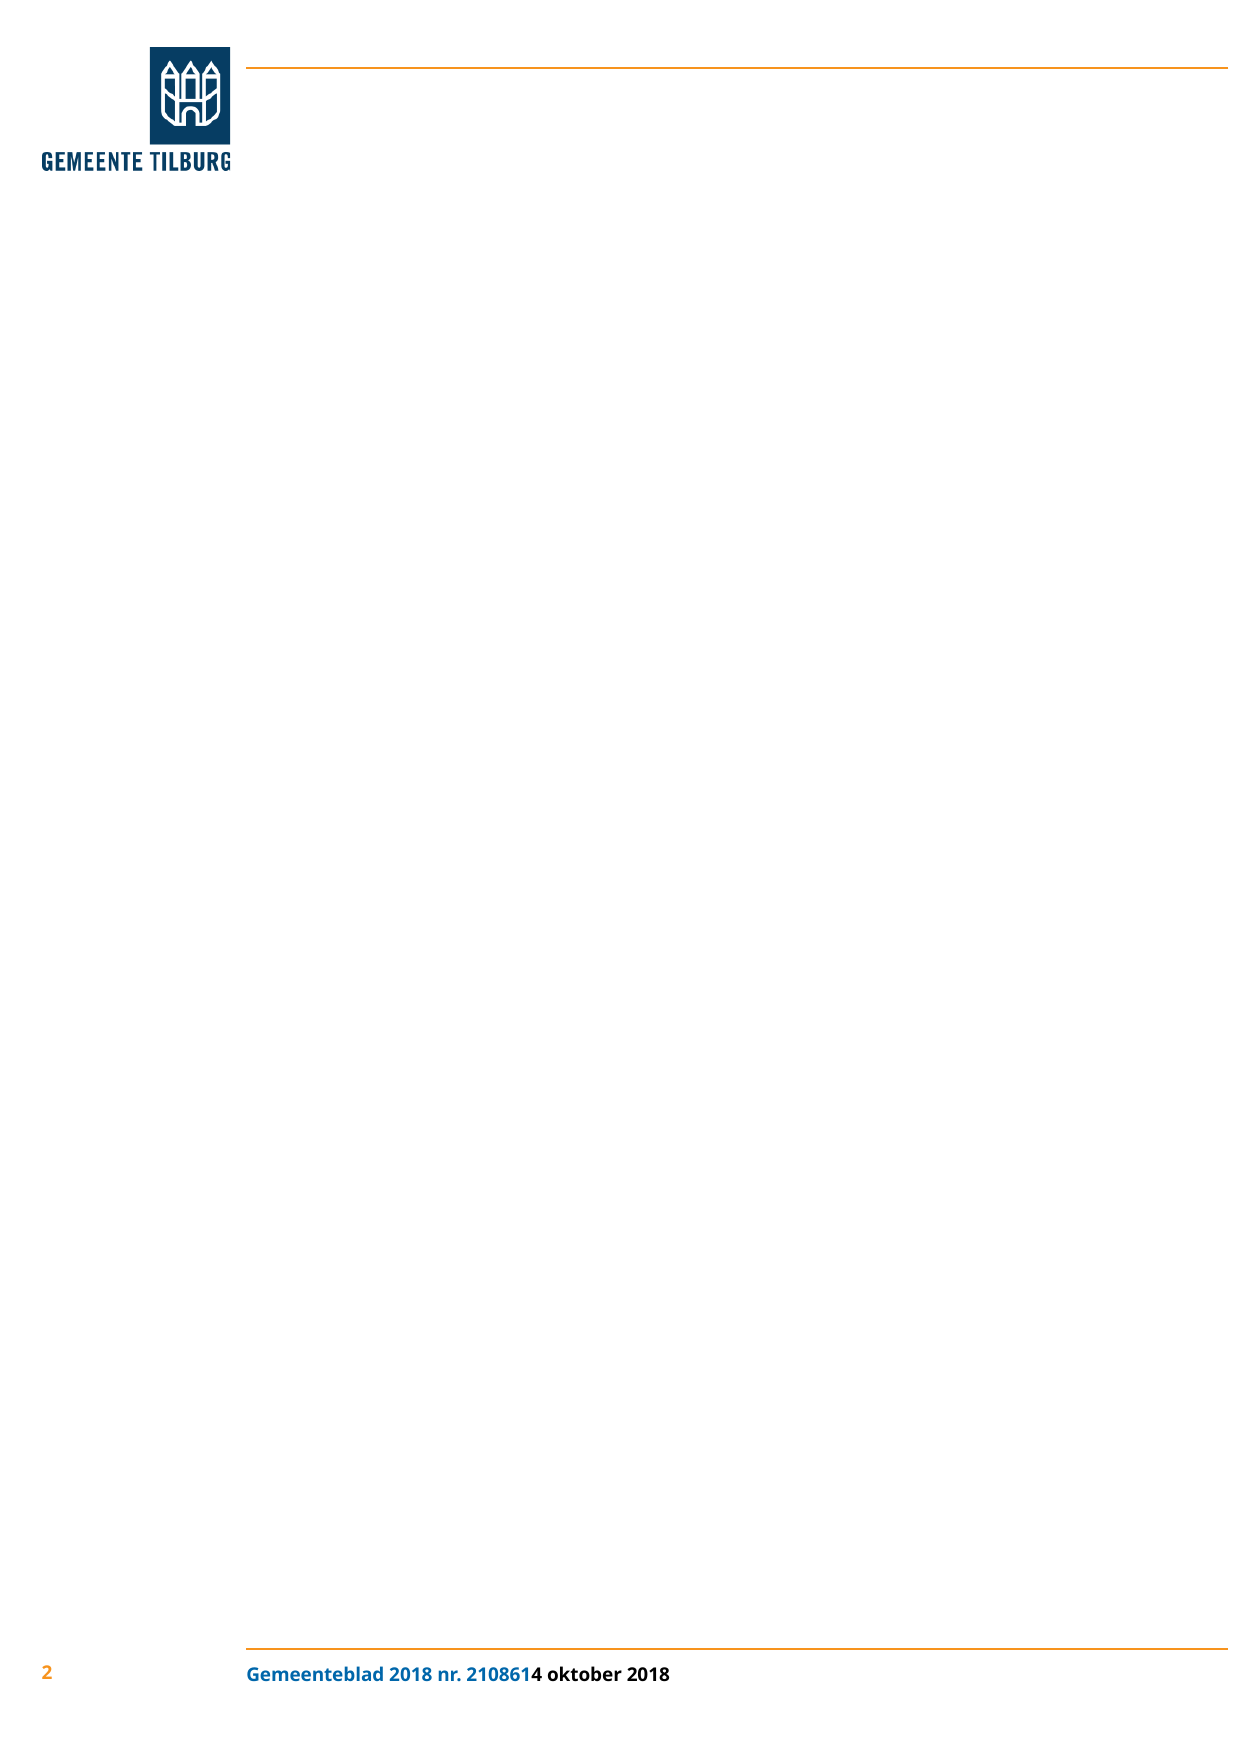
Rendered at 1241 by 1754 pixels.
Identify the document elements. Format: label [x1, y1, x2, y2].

picture [41, 47, 231, 172]
